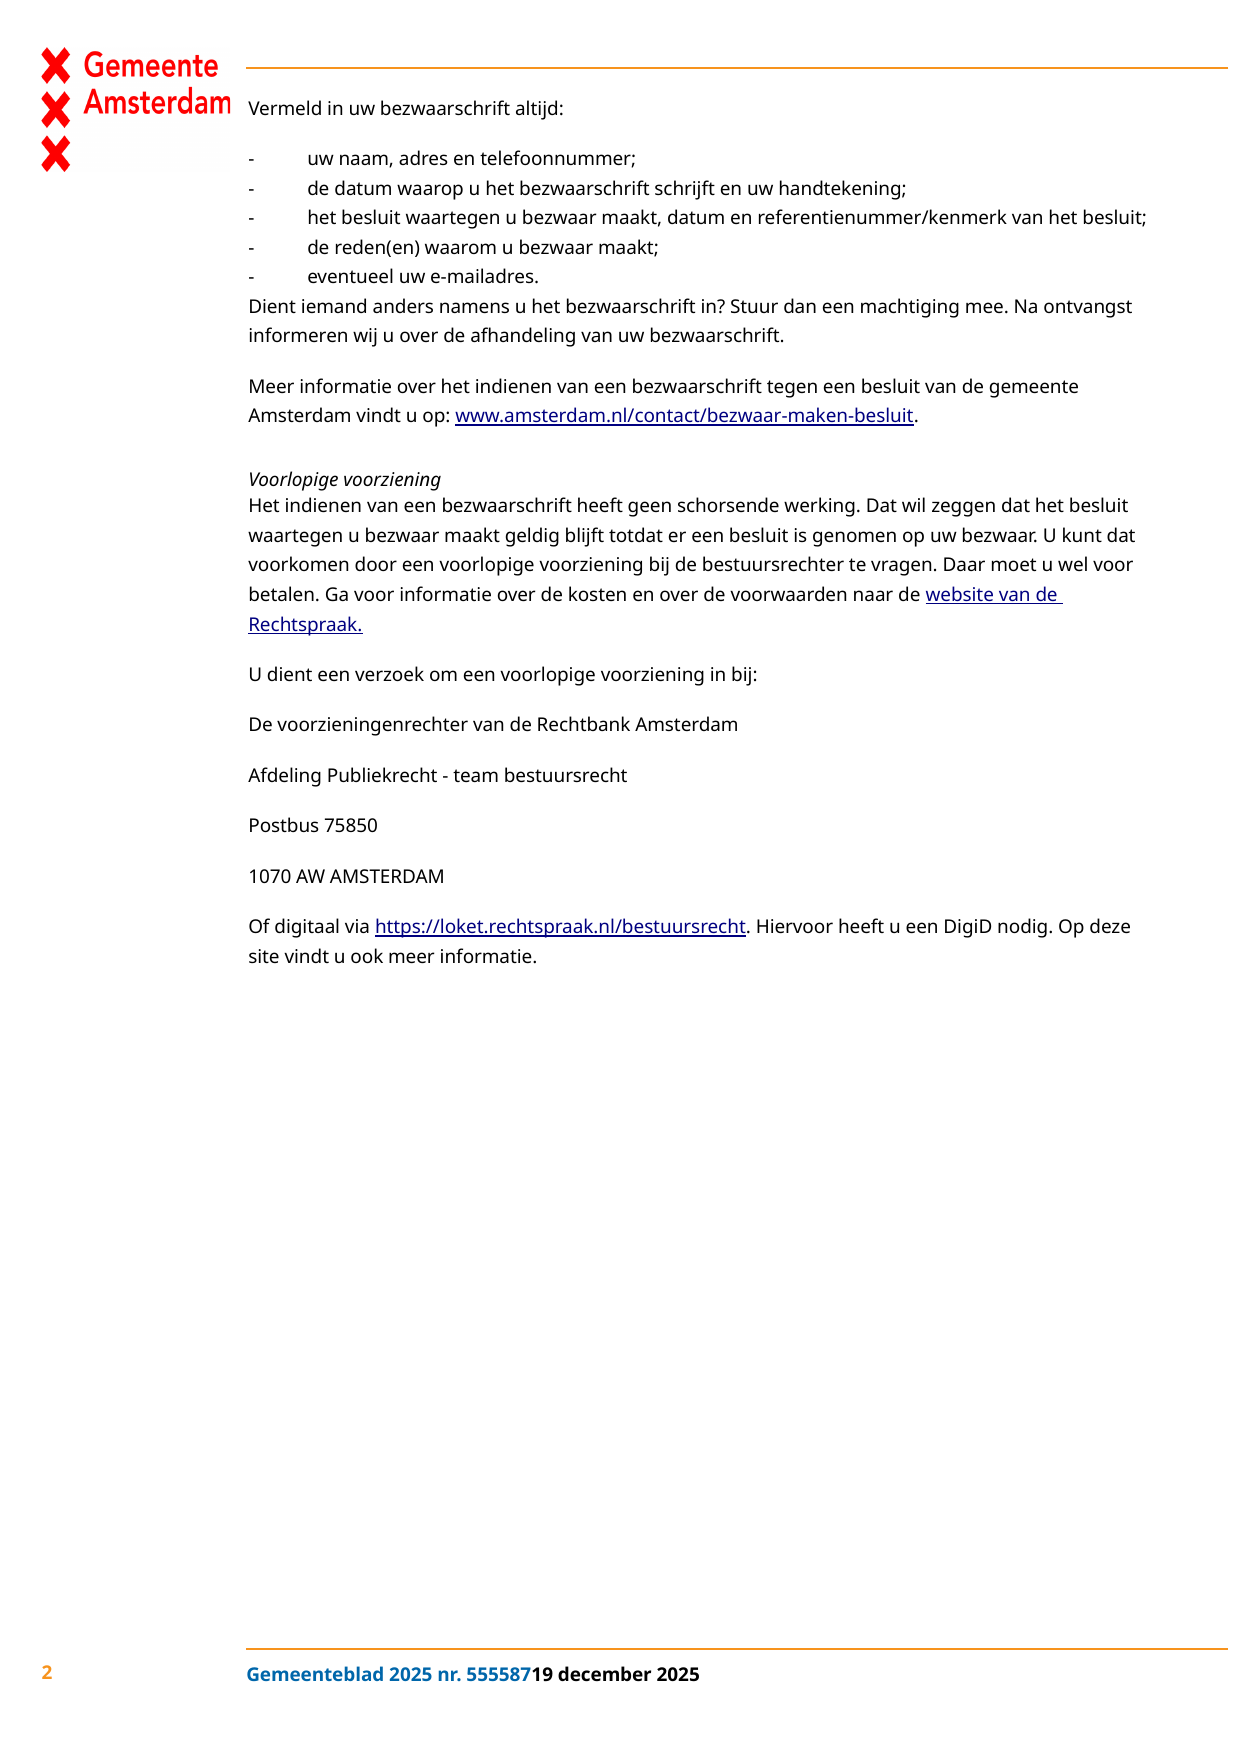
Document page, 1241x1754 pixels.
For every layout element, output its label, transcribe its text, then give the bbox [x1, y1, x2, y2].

text Vermeld in uw bezwaarschrift altijd: [248, 95, 1152, 121]
text Het indienen van een bezwaarschrift heeft geen schorsende werking. Dat wil zeggen dat het besluit waartegen u bezwaar maakt geldig blijft totdat er een besluit is genomen op uw bezwaar. U kunt dat voorkomen door een voorlopige voorziening bij de bestuursrechter te vragen. Daar moet u wel voor betalen. Ga voor informatie over de kosten en over de voorwaarden naar de website van de Rechtspraak. [248, 492, 1152, 636]
picture [41, 47, 231, 172]
text De voorzieningenrechter van de Rechtbank Amsterdam [248, 712, 1152, 737]
list het besluit waartegen u bezwaar maakt, datum en referentienummer/kenmerk van het besluit; [248, 204, 1152, 230]
list de datum waarop u het bezwaarschrift schrijft en uw handtekening; [248, 175, 1152, 201]
text U dient een verzoek om een voorlopige voorziening in bij: [248, 661, 1152, 687]
list uw naam, adres en telefoonnummer; [248, 145, 1152, 171]
text Voorlopige voorziening [248, 467, 1152, 492]
text Dient iemand anders namens u het bezwaarschrift in? Stuur dan een machtiging mee. Na ontvangst informeren wij u over de afhandeling van uw bezwaarschrift. [248, 293, 1152, 348]
text Of digitaal via https://loket.rechtspraak.nl/bestuursrecht. Hiervoor heeft u een DigiD nodig. Op deze site vindt u ook meer informatie. [248, 913, 1152, 968]
list eventueel uw e-mailadres. [248, 263, 1152, 289]
text Afdeling Publiekrecht - team bestuursrecht [248, 762, 1152, 788]
text Meer informatie over het indienen van een bezwaarschrift tegen een besluit van de gemeente Amsterdam vindt u op: www.amsterdam.nl/contact/bezwaar-maken-besluit. [248, 373, 1152, 428]
text Postbus 75850 [248, 812, 1152, 838]
text 1070 AW AMSTERDAM [248, 863, 1152, 888]
list de reden(en) waarom u bezwaar maakt; [248, 234, 1152, 260]
